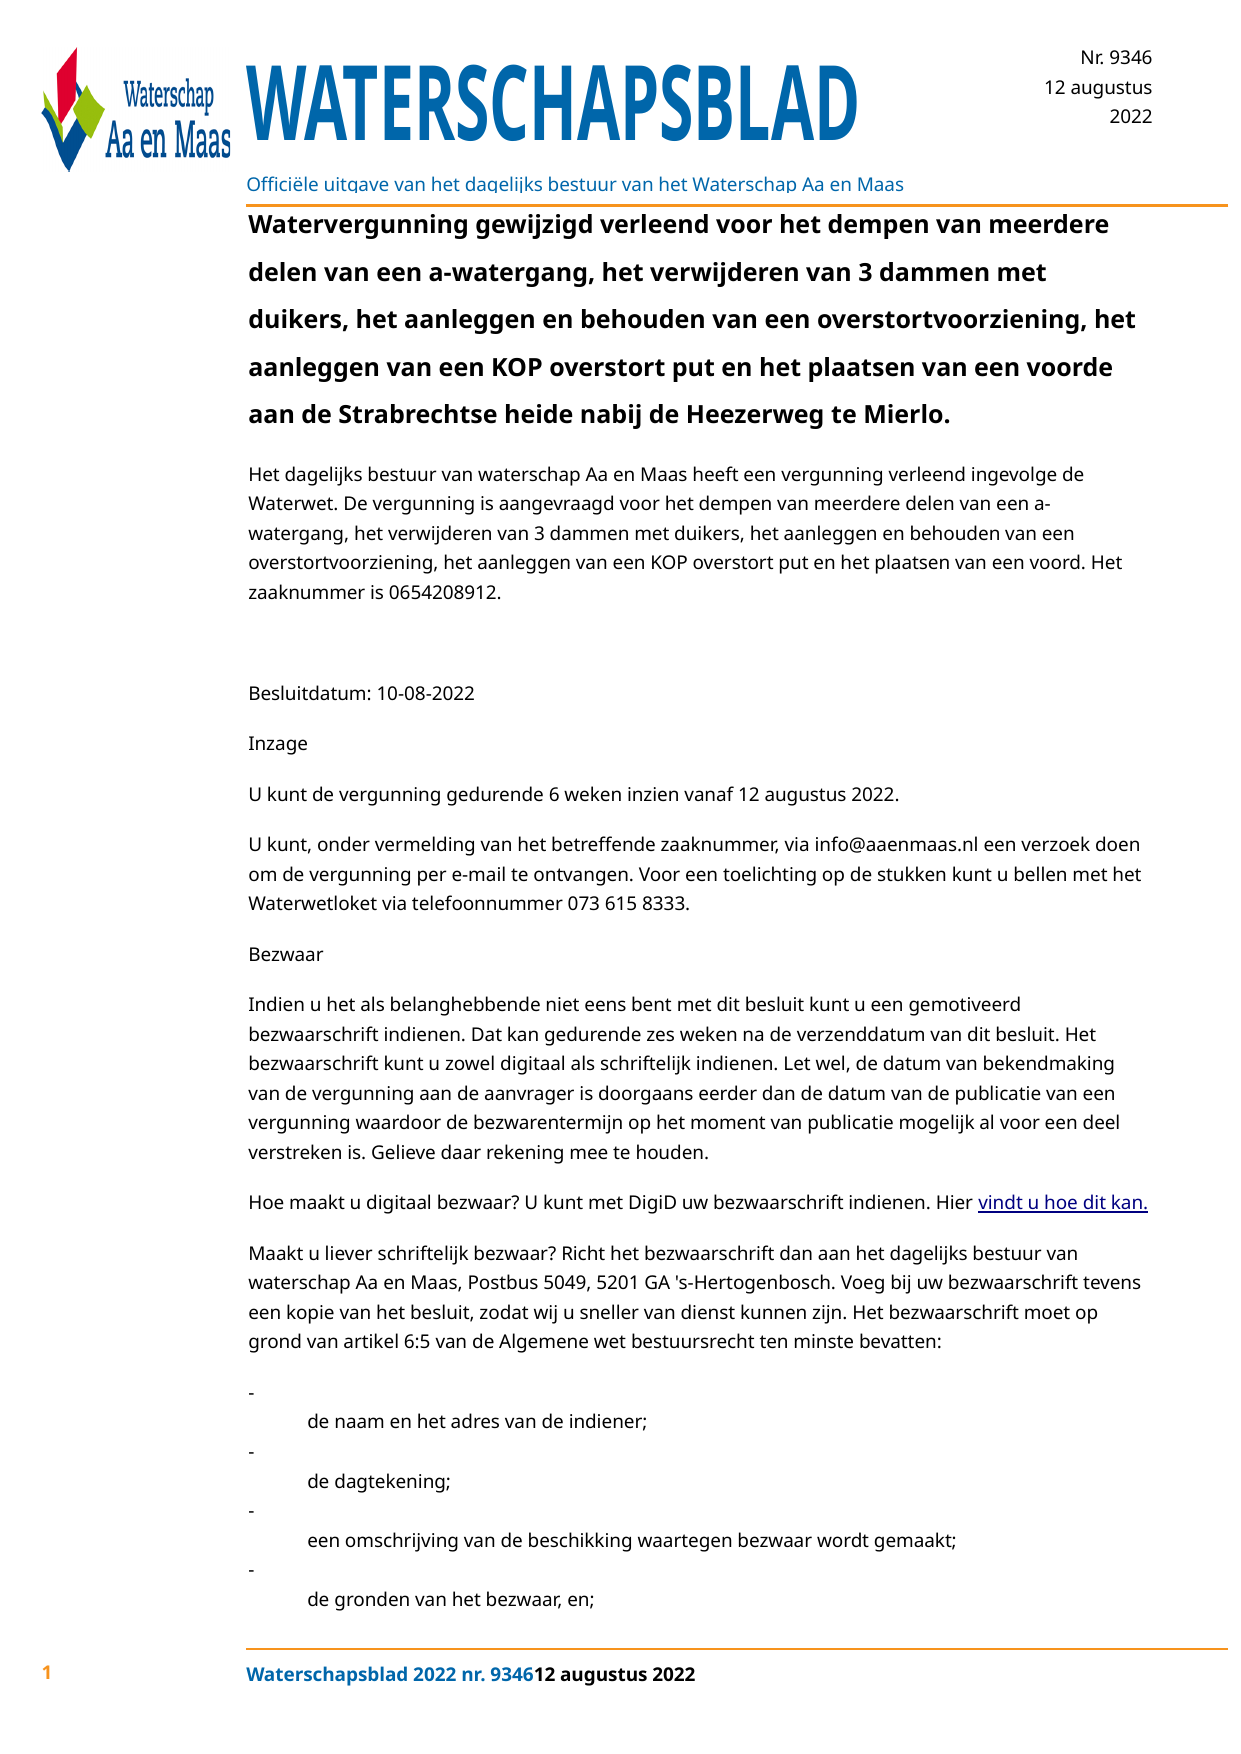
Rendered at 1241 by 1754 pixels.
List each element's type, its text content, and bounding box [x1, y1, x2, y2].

list de naam en het adres van de indiener; [248, 1409, 1152, 1434]
text U kunt de vergunning gedurende 6 weken inzien vanaf 12 augustus 2022. [248, 781, 1152, 806]
text Indien u het als belanghebbende niet eens bent met dit besluit kunt u een gemotiveerd bezwaarschrift indienen. Dat kan gedurende zes weken na de verzenddatum van dit besluit. Het bezwaarschrift kunt u zowel digitaal als schriftelijk indienen. Let wel, de datum van bekendmaking van de vergunning aan de aanvrager is doorgaans eerder dan de datum van de publicatie van een vergunning waardoor de bezwarentermijn op het moment van publicatie mogelijk al voor een deel verstreken is. Gelieve daar rekening mee te houden. [248, 991, 1152, 1165]
list de dagtekening; [248, 1468, 1152, 1493]
text Bezwaar [248, 941, 1152, 966]
text Het dagelijks bestuur van waterschap Aa en Maas heeft een vergunning verleend ingevolge de Waterwet. De vergunning is aangevraagd voor het dempen van meerdere delen van een a-watergang, het verwijderen van 3 dammen met duikers, het aanleggen en behouden van een overstortvoorziening, het aanleggen van een KOP overstort put en het plaatsen van een voord. Het zaaknummer is 0654208912. [248, 461, 1152, 605]
text Besluitdatum: 10-08-2022 [248, 680, 1152, 706]
text Hoe maakt u digitaal bezwaar? U kunt met DigiD uw bezwaarschrift indienen. Hier vindt u hoe dit kan. [248, 1189, 1152, 1215]
text Watervergunning gewijzigd verleend voor het dempen van meerdere delen van een a-watergang, het verwijderen van 3 dammen met duikers, het aanleggen en behouden van een overstortvoorziening, het aanleggen van een KOP overstort put en het plaatsen van een voorde aan de Strabrechtse heide nabij de Heezerweg te Mierlo. [248, 207, 1152, 431]
text Maakt u liever schriftelijk bezwaar? Richt het bezwaarschrift dan aan het dagelijks bestuur van waterschap Aa en Maas, Postbus 5049, 5201 GA 's-Hertogenbosch. Voeg bij uw bezwaarschrift tevens een kopie van het besluit, zodat wij u sneller van dienst kunnen zijn. Het bezwaarschrift moet op grond van artikel 6:5 van de Algemene wet bestuursrecht ten minste bevatten: [248, 1240, 1152, 1354]
list een omschrijving van de beschikking waartegen bezwaar wordt gemaakt; [248, 1527, 1152, 1553]
text Inzage [248, 730, 1152, 756]
picture [41, 47, 231, 172]
list de gronden van het bezwaar, en; [248, 1586, 1152, 1612]
text U kunt, onder vermelding van het betreffende zaaknummer, via info@aaenmaas.nl een verzoek doen om de vergunning per e-mail te ontvangen. Voor een toelichting op de stukken kunt u bellen met het Waterwetloket via telefoonnummer 073 615 8333. [248, 831, 1152, 916]
